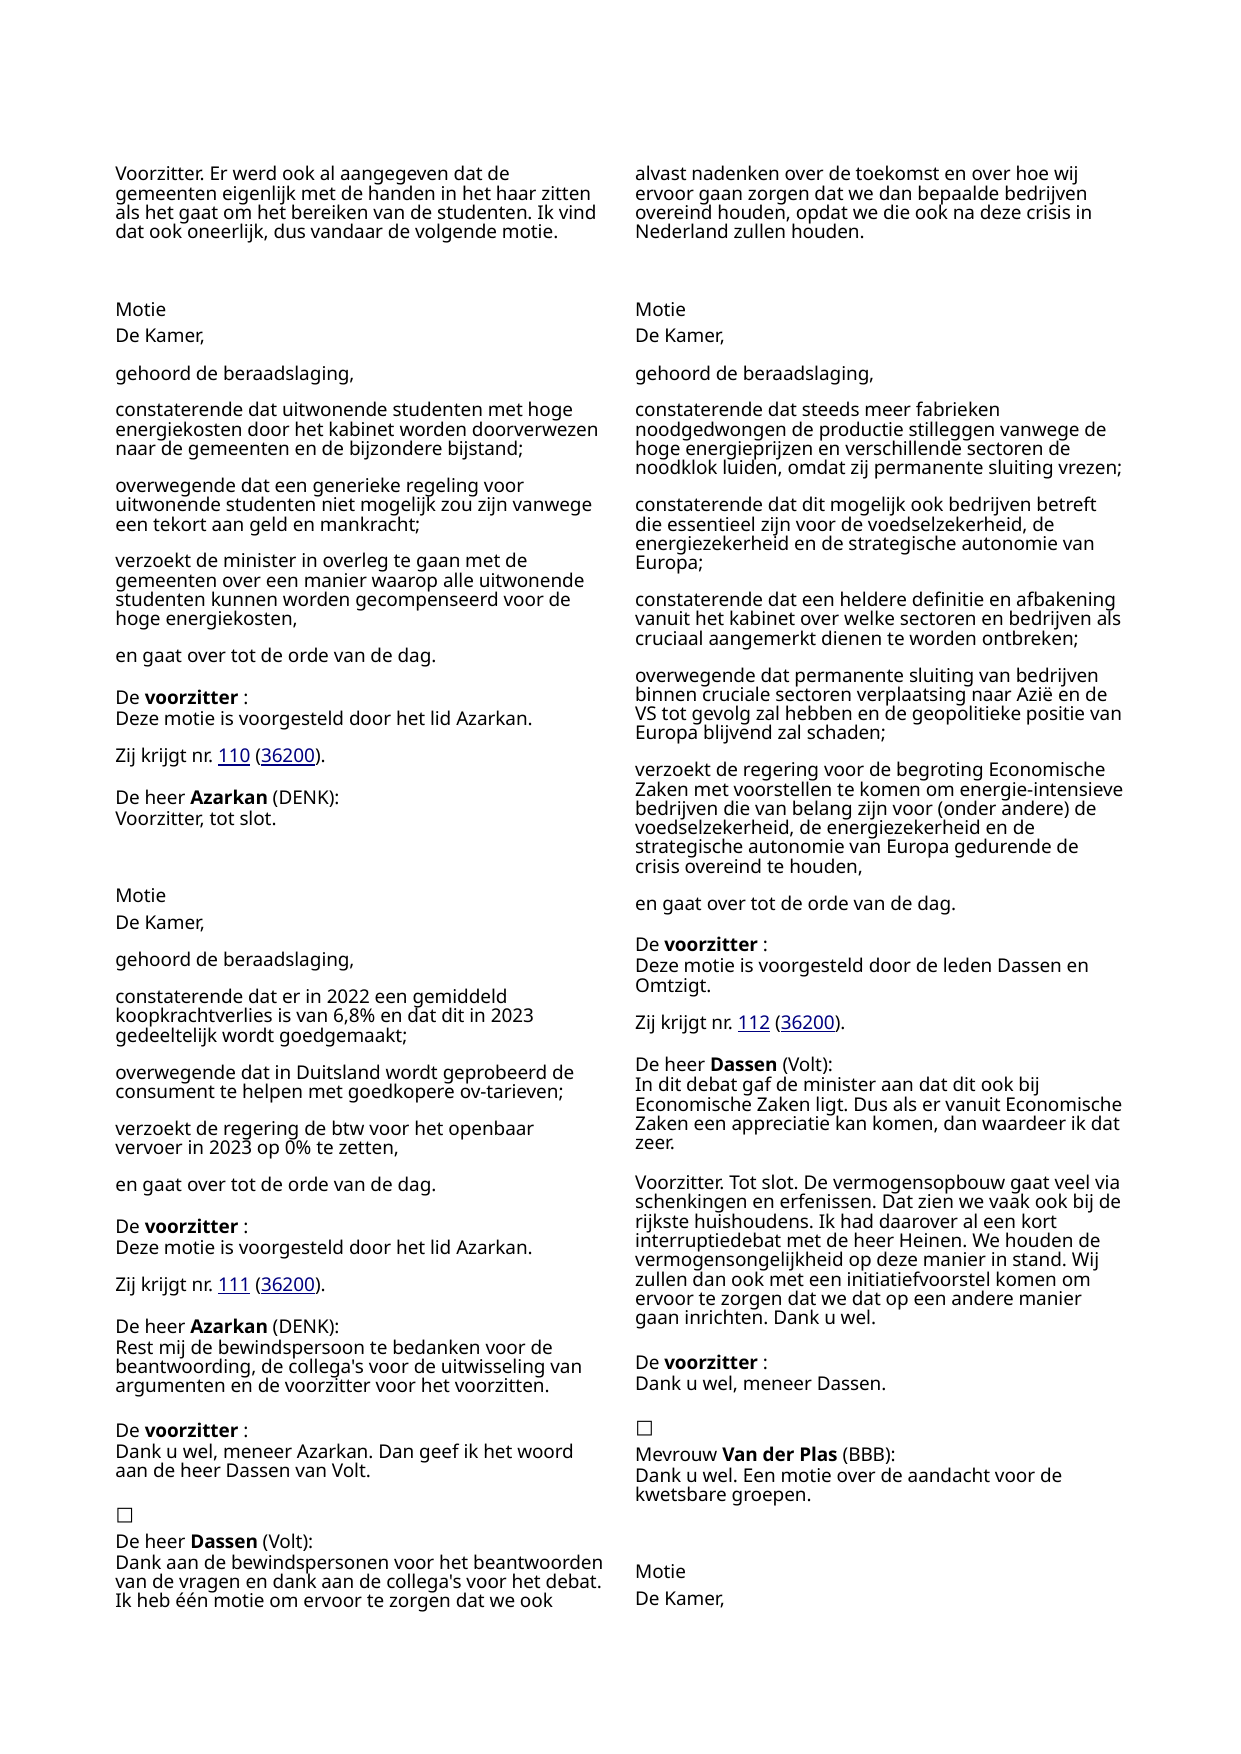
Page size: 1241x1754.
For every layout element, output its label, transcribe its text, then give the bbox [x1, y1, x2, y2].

text overwegende dat permanente sluiting van bedrijven binnen cruciale sectoren verplaatsing naar Azië en de VS tot gevolg zal hebben en de geopolitieke positie van Europa blijvend zal schaden; [635, 667, 1125, 744]
text De voorzitter : [115, 684, 605, 710]
text De heer Azarkan (DENK): [115, 784, 605, 810]
text Zij krijgt nr. 112 (36200). [635, 1014, 1125, 1033]
text Motie [635, 296, 1125, 322]
text verzoekt de regering de btw voor het openbaar vervoer in 2023 op 0% te zetten, [115, 1120, 605, 1158]
text ⬜ [635, 1415, 1125, 1441]
text constaterende dat er in 2022 een gemiddeld koopkrachtverlies is van 6,8% en dat dit in 2023 gedeeltelijk wordt goedgemaakt; [115, 988, 605, 1046]
text alvast nadenken over de toekomst en over hoe wij ervoor gaan zorgen dat we dan bepaalde bedrijven overeind houden, opdat we die ook na deze crisis in Nederland zullen houden. [635, 165, 1125, 242]
text De Kamer, [115, 327, 605, 347]
text gehoord de beraadslaging, [115, 951, 605, 970]
text De heer Dassen (Volt): [635, 1051, 1125, 1076]
text overwegende dat een generieke regeling voor uitwonende studenten niet mogelijk zou zijn vanwege een tekort aan geld en mankracht; [115, 477, 605, 535]
text constaterende dat een heldere definitie en afbakening vanuit het kabinet over welke sectoren en bedrijven als cruciaal aangemerkt dienen te worden ontbreken; [635, 591, 1125, 649]
text Mevrouw Van der Plas (BBB): [635, 1441, 1125, 1467]
text en gaat over tot de orde van de dag. [635, 895, 1125, 914]
text constaterende dat steeds meer fabrieken noodgedwongen de productie stilleggen vanwege de hoge energieprijzen en verschillende sectoren de noodklok luiden, omdat zij permanente sluiting vrezen; [635, 401, 1125, 478]
text Motie [115, 882, 605, 908]
text Voorzitter. Er werd ook al aangegeven dat de gemeenten eigenlijk met de handen in het haar zitten als het gaat om het bereiken van de studenten. Ik vind dat ook oneerlijk, dus vandaar de volgende motie. [115, 165, 605, 242]
text De Kamer, [635, 1590, 1125, 1609]
text In dit debat gaf de minister aan dat dit ook bij Economische Zaken ligt. Dus als er vanuit Economische Zaken een appreciatie kan komen, dan waardeer ik dat zeer. [635, 1076, 1125, 1153]
text en gaat over tot de orde van de dag. [115, 647, 605, 667]
text Zij krijgt nr. 110 (36200). [115, 747, 605, 766]
text Dank aan de bewindspersonen voor het beantwoorden van de vragen en dank aan de collega's voor het debat. Ik heb één motie om ervoor te zorgen dat we ook [115, 1554, 605, 1612]
text constaterende dat uitwonende studenten met hoge energiekosten door het kabinet worden doorverwezen naar de gemeenten en de bijzondere bijstand; [115, 401, 605, 459]
text Motie [115, 296, 605, 322]
text en gaat over tot de orde van de dag. [115, 1176, 605, 1195]
text verzoekt de regering voor de begroting Economische Zaken met voorstellen te komen om energie-intensieve bedrijven die van belang zijn voor (onder andere) de voedselzekerheid, de energiezekerheid en de strategische autonomie van Europa gedurende de crisis overeind te houden, [635, 761, 1125, 877]
text Deze motie is voorgesteld door het lid Azarkan. [115, 1239, 605, 1258]
text verzoekt de minister in overleg te gaan met de gemeenten over een manier waarop alle uitwonende studenten kunnen worden gecompenseerd voor de hoge energiekosten, [115, 552, 605, 629]
text Dank u wel, meneer Azarkan. Dan geef ik het woord aan de heer Dassen van Volt. [115, 1443, 605, 1482]
text gehoord de beraadslaging, [635, 364, 1125, 384]
text Deze motie is voorgesteld door het lid Azarkan. [115, 710, 605, 729]
text overwegende dat in Duitsland wordt geprobeerd de consument te helpen met goedkopere ov-tarieven; [115, 1064, 605, 1102]
text De voorzitter : [635, 932, 1125, 957]
text ⬜ [115, 1502, 605, 1528]
text De Kamer, [635, 327, 1125, 347]
text Deze motie is voorgesteld door de leden Dassen en Omtzigt. [635, 957, 1125, 996]
text De voorzitter : [635, 1349, 1125, 1375]
text De heer Azarkan (DENK): [115, 1313, 605, 1339]
text De heer Dassen (Volt): [115, 1528, 605, 1554]
text De voorzitter : [115, 1417, 605, 1443]
text constaterende dat dit mogelijk ook bedrijven betreft die essentieel zijn voor de voedselzekerheid, de energiezekerheid en de strategische autonomie van Europa; [635, 496, 1125, 573]
text Voorzitter. Tot slot. De vermogensopbouw gaat veel via schenkingen en erfenissen. Dat zien we vaak ook bij de rijkste huishoudens. Ik had daarover al een kort interruptiedebat met de heer Heinen. We houden de vermogensongelijkheid op deze manier in stand. Wij zullen dan ook met een initiatiefvoorstel komen om ervoor te zorgen dat we dat op een andere manier gaan inrichten. Dank u wel. [635, 1174, 1125, 1328]
text De voorzitter : [115, 1213, 605, 1239]
text Voorzitter, tot slot. [115, 810, 605, 829]
text Motie [635, 1558, 1125, 1584]
text Zij krijgt nr. 111 (36200). [115, 1276, 605, 1295]
text gehoord de beraadslaging, [115, 364, 605, 384]
text De Kamer, [115, 914, 605, 933]
text Dank u wel, meneer Dassen. [635, 1375, 1125, 1394]
text Dank u wel. Een motie over de aandacht voor de kwetsbare groepen. [635, 1467, 1125, 1505]
text Rest mij de bewindspersoon te bedanken voor de beantwoording, de collega's voor de uitwisseling van argumenten en de voorzitter voor het voorzitten. [115, 1339, 605, 1396]
